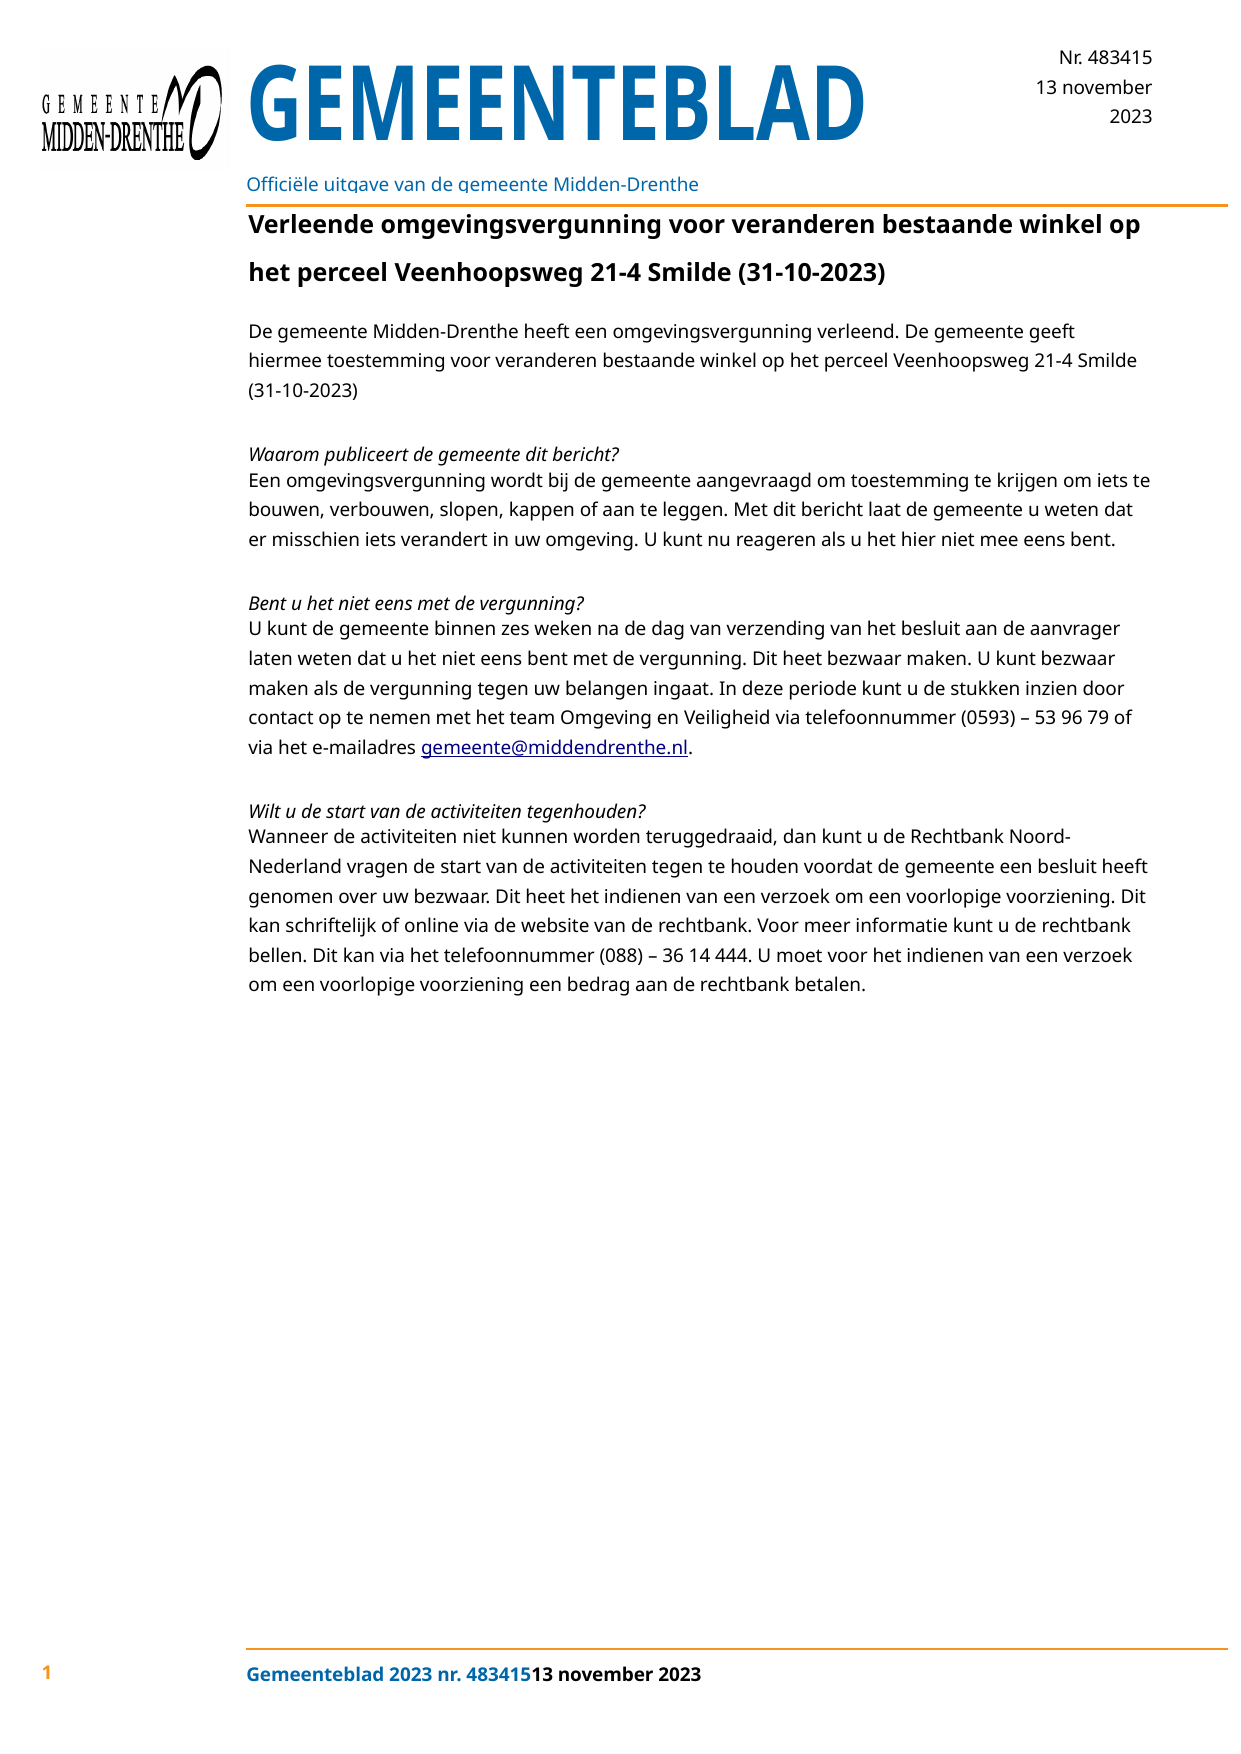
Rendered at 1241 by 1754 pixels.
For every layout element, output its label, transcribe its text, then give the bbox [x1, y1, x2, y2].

text Een omgevingsvergunning wordt bij de gemeente aangevraagd om toestemming te krijgen om iets te bouwen, verbouwen, slopen, kappen of aan te leggen. Met dit bericht laat de gemeente u weten dat er misschien iets verandert in uw omgeving. U kunt nu reageren als u het hier niet mee eens bent. [248, 467, 1152, 552]
text Waarom publiceert de gemeente dit bericht? [248, 441, 1152, 467]
text De gemeente Midden-Drenthe heeft een omgevingsvergunning verleend. De gemeente geeft hiermee toestemming voor veranderen bestaande winkel op het perceel Veenhoopsweg 21-4 Smilde (31-10-2023) [248, 318, 1152, 403]
text Wanneer de activiteiten niet kunnen worden teruggedraaid, dan kunt u de Rechtbank Noord-Nederland vragen de start van de activiteiten tegen te houden voordat de gemeente een besluit heeft genomen over uw bezwaar. Dit heet het indienen van een verzoek om een voorlopige voorziening. Dit kan schriftelijk of online via de website van de rechtbank. Voor meer informatie kunt u de rechtbank bellen. Dit kan via het telefoonnummer (088) – 36 14 444. U moet voor het indienen van een verzoek om een voorlopige voorziening een bedrag aan de rechtbank betalen. [248, 824, 1152, 997]
text Verleende omgevingsvergunning voor veranderen bestaande winkel op het perceel Veenhoopsweg 21-4 Smilde (31-10-2023) [248, 207, 1152, 288]
text Bent u het niet eens met de vergunning? [248, 590, 1152, 616]
text Wilt u de start van de activiteiten tegenhouden? [248, 798, 1152, 824]
text U kunt de gemeente binnen zes weken na de dag van verzending van het besluit aan de aanvrager laten weten dat u het niet eens bent met de vergunning. Dit heet bezwaar maken. U kunt bezwaar maken als de vergunning tegen uw belangen ingaat. In deze periode kunt u de stukken inzien door contact op te nemen met het team Omgeving en Veiligheid via telefoonnummer (0593) – 53 96 79 of via het e-mailadres gemeente@middendrenthe.nl. [248, 616, 1152, 760]
picture [41, 47, 231, 172]
